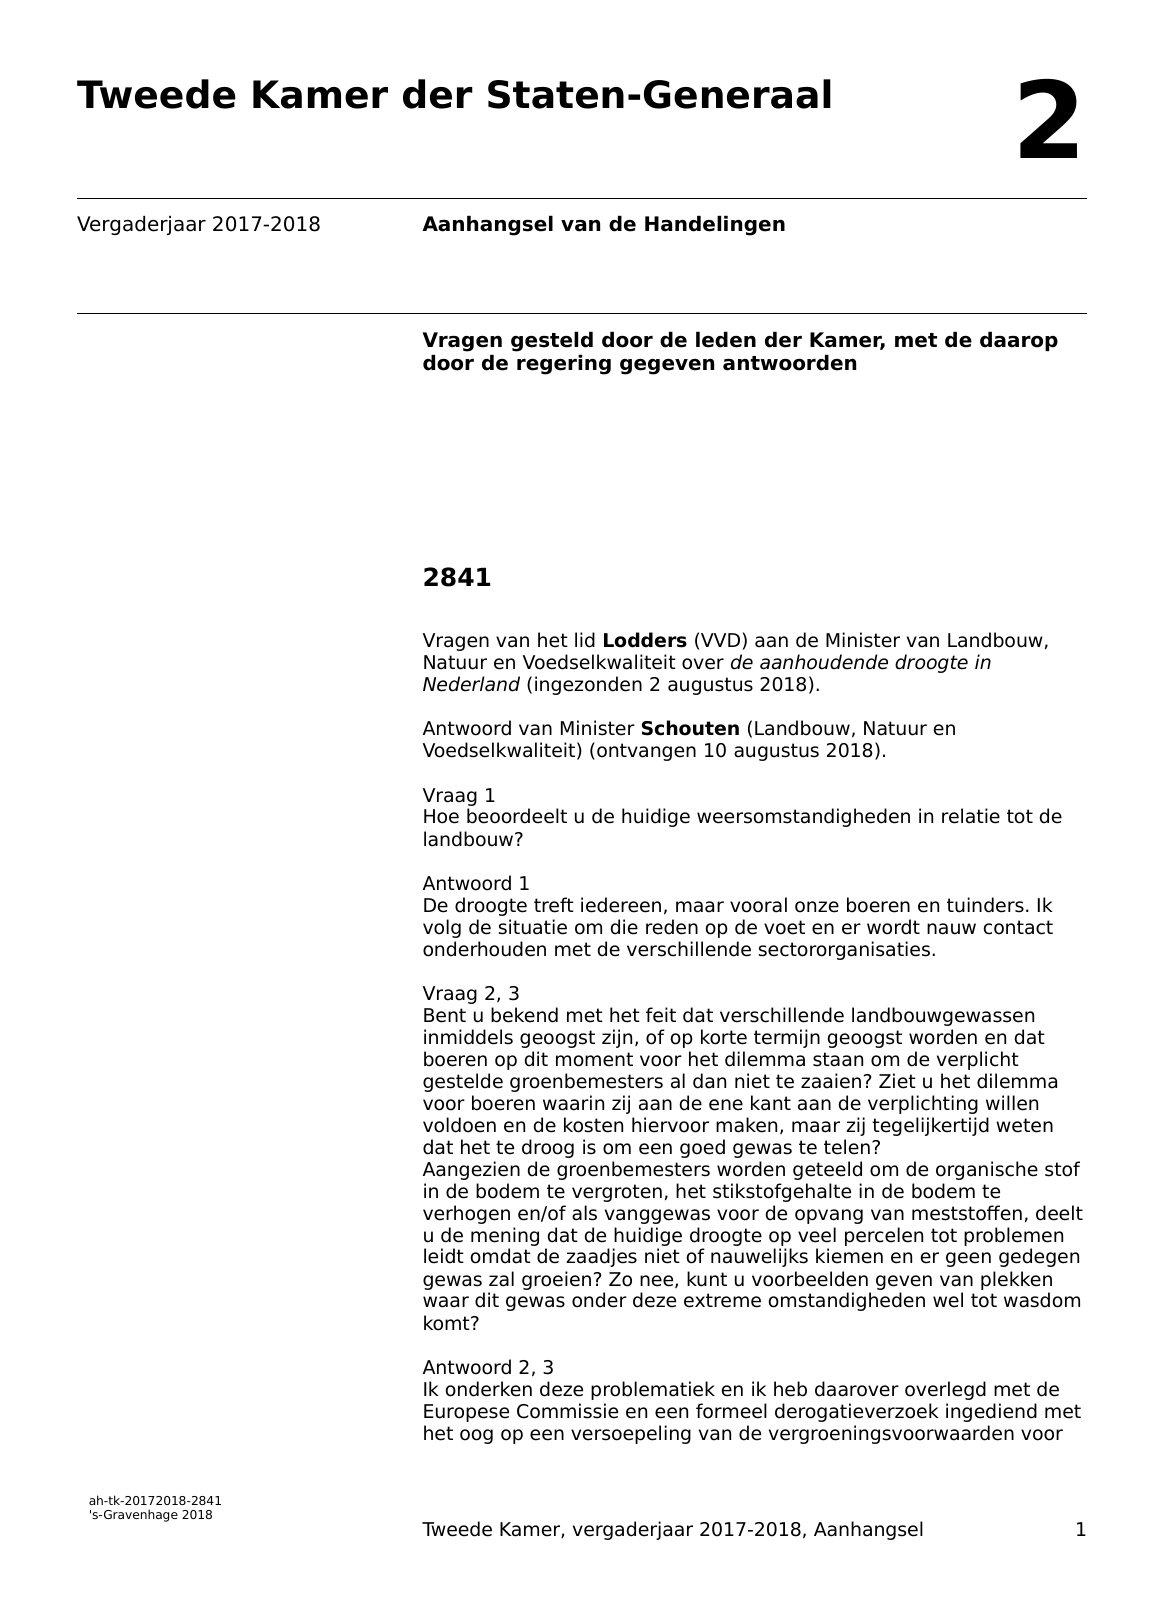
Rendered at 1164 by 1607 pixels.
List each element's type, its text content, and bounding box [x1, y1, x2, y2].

text Antwoord van Minister Schouten (Landbouw, Natuur en Voedselkwaliteit) (ontvangen 10 augustus 2018). [422, 718, 1087, 762]
text De droogte treft iedereen, maar vooral onze boeren en tuinders. Ik volg de situatie om die reden op de voet en er wordt nauw contact onderhouden met de verschillende sectororganisaties. [422, 894, 1087, 961]
table_cell Aanhangsel van de Handelingen [422, 199, 1087, 313]
text Ik onderken deze problematiek en ik heb daarover overlegd met de Europese Commissie en een formeel derogatieverzoek ingediend met het oog op een versoepeling van de vergroeningsvoorwaarden voor [422, 1378, 1087, 1444]
text Antwoord 1 [422, 873, 1087, 894]
text ah-tk-20172018-2841 [88, 1494, 323, 1508]
text Vragen van het lid Lodders (VVD) aan de Minister van Landbouw, Natuur en Voedselkwaliteit over de aanhoudende droogte in Nederland (ingezonden 2 augustus 2018). [422, 630, 1087, 696]
text Hoe beoordeelt u de huidige weersomstandigheden in relatie tot de landbouw? [422, 806, 1087, 850]
table_header Tweede Kamer der Staten-Generaal [77, 59, 886, 198]
table_cell Vragen gesteld door de leden der Kamer, met de daarop door de regering gegeven antwoorden [422, 314, 1087, 375]
table_header 2 [886, 59, 1087, 198]
table_cell [77, 314, 422, 375]
text Antwoord 2, 3 [422, 1357, 1087, 1378]
text 2841 [422, 563, 1087, 592]
text 's-Gravenhage 2018 [88, 1508, 323, 1522]
table_cell Vergaderjaar 2017-2018 [77, 199, 422, 313]
text Vraag 1 [422, 784, 1087, 806]
text Bent u bekend met het feit dat verschillende landbouwgewassen inmiddels geoogst zijn, of op korte termijn geoogst worden en dat boeren op dit moment voor het dilemma staan om de verplicht gestelde groenbemesters al dan niet te zaaien? Ziet u het dilemma voor boeren waarin zij aan de ene kant aan de verplichting willen voldoen en de kosten hiervoor maken, maar zij tegelijkertijd weten dat het te droog is om een goed gewas te telen? [422, 1005, 1087, 1158]
text Aangezien de groenbemesters worden geteeld om de organische stof in de bodem te vergroten, het stikstofgehalte in de bodem te verhogen en/of als vanggewas voor de opvang van meststoffen, deelt u de mening dat de huidige droogte op veel percelen tot problemen leidt omdat de zaadjes niet of nauwelijks kiemen en er geen gedegen gewas zal groeien? Zo nee, kunt u voorbeelden geven van plekken waar dit gewas onder deze extreme omstandigheden wel tot wasdom komt? [422, 1158, 1087, 1334]
text Vraag 2, 3 [422, 983, 1087, 1005]
